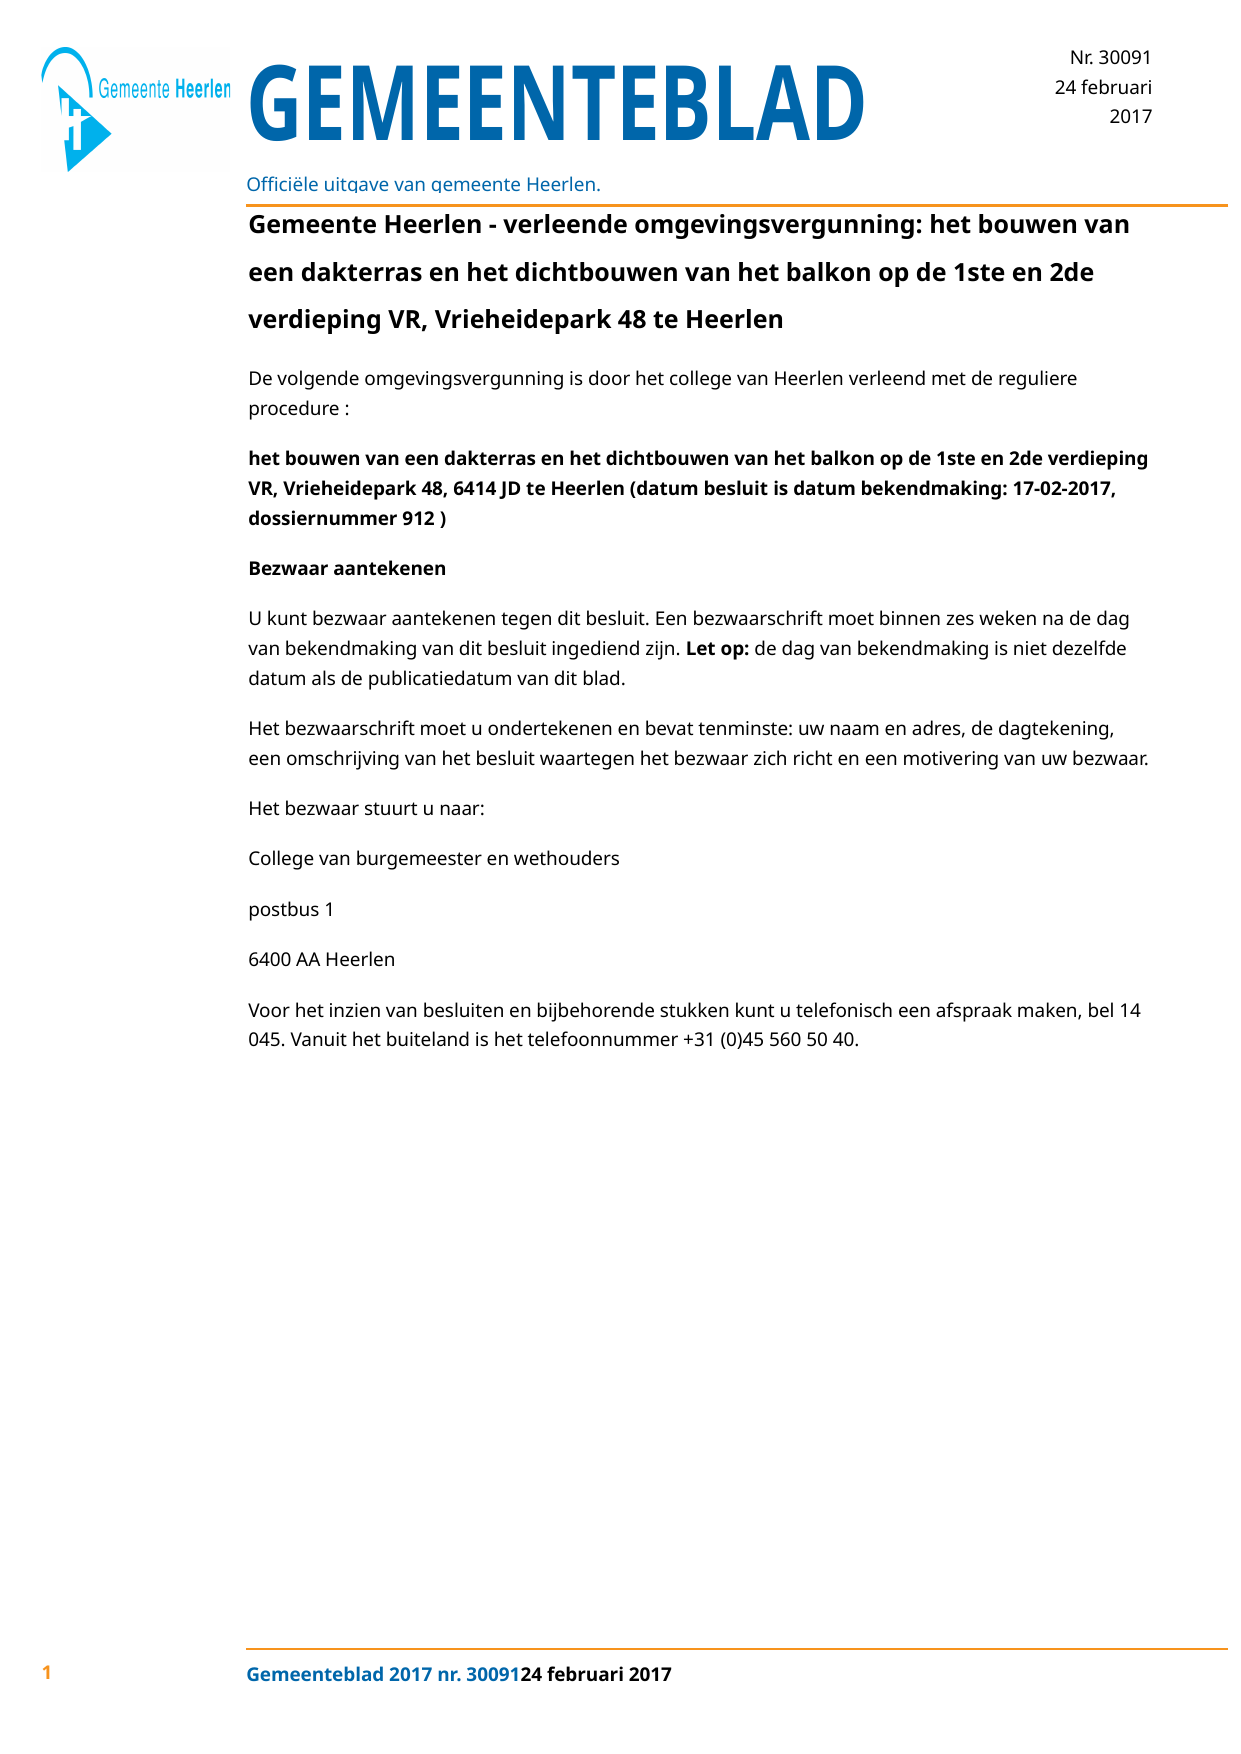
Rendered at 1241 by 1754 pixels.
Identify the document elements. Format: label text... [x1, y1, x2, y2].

text Gemeente Heerlen - verleende omgevingsvergunning: het bouwen van een dakterras en het dichtbouwen van het balkon op de 1ste en 2de verdieping VR, Vrieheidepark 48 te Heerlen [248, 207, 1152, 336]
text U kunt bezwaar aantekenen tegen dit besluit. Een bezwaarschrift moet binnen zes weken na de dag van bekendmaking van dit besluit ingediend zijn. Let op: de dag van bekendmaking is niet dezelfde datum als de publicatiedatum van dit blad. [248, 606, 1152, 690]
picture [41, 47, 58, 70]
text College van burgemeester en wethouders [248, 846, 1152, 871]
text Bezwaar aantekenen [248, 555, 1152, 581]
picture [41, 47, 231, 172]
text Het bezwaar stuurt u naar: [248, 795, 1152, 821]
text 6400 AA Heerlen [248, 946, 1152, 972]
text het bouwen van een dakterras en het dichtbouwen van het balkon op de 1ste en 2de verdieping VR, Vrieheidepark 48, 6414 JD te Heerlen (datum besluit is datum bekendmaking: 17-02-2017, dossiernummer 912 ) [248, 446, 1152, 530]
text postbus 1 [248, 896, 1152, 922]
text Voor het inzien van besluiten en bijbehorende stukken kunt u telefonisch een afspraak maken, bel 14 045. Vanuit het buiteland is het telefoonnummer +31 (0)45 560 50 40. [248, 997, 1152, 1052]
text De volgende omgevingsvergunning is door het college van Heerlen verleend met de reguliere procedure : [248, 366, 1152, 421]
text Het bezwaarschrift moet u ondertekenen en bevat tenminste: uw naam en adres, de dagtekening, een omschrijving van het besluit waartegen het bezwaar zich richt en een motivering van uw bezwaar. [248, 715, 1152, 770]
